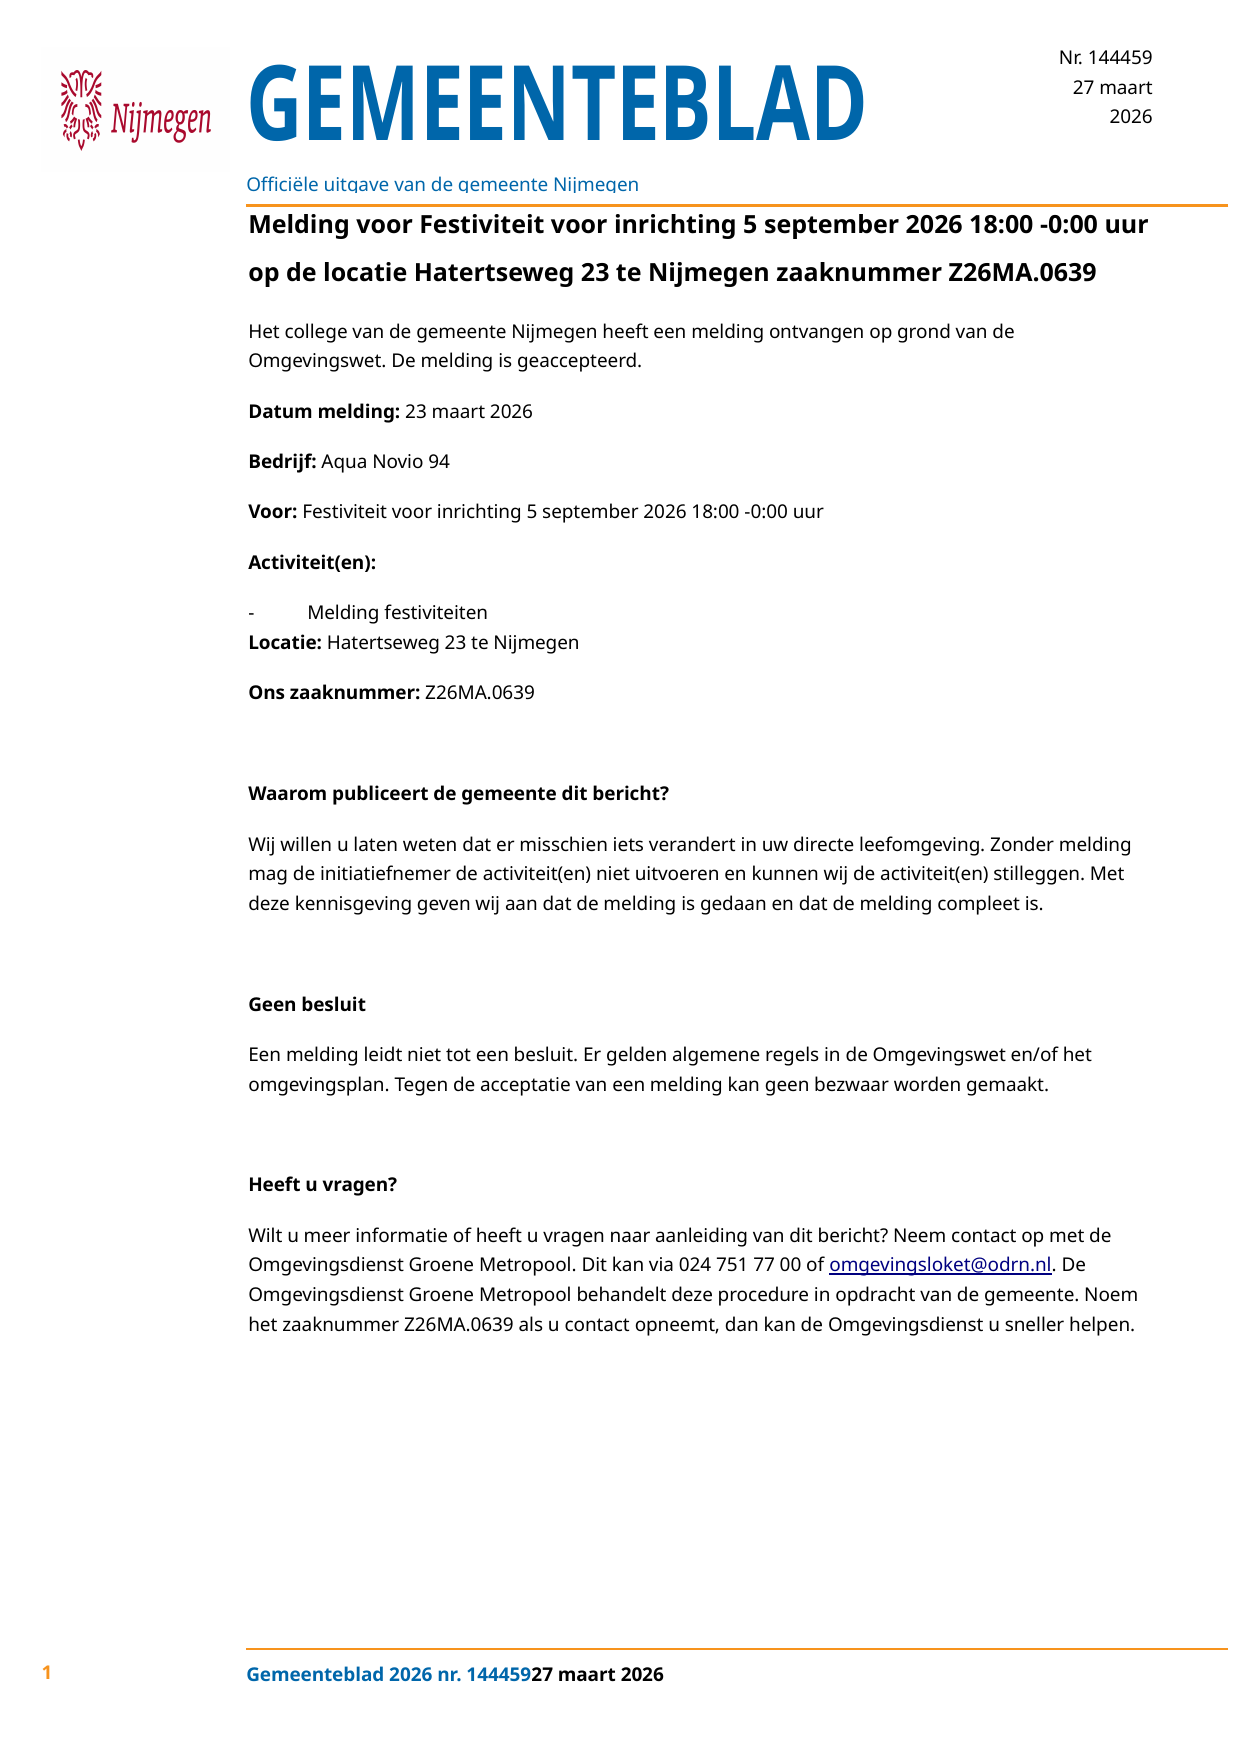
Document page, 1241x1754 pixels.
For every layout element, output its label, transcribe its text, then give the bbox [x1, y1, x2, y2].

text Geen besluit [248, 991, 1152, 1017]
text Waarom publiceert de gemeente dit bericht? [248, 780, 1152, 806]
list Melding festiviteiten [248, 599, 1152, 625]
text Een melding leidt niet tot een besluit. Er gelden algemene regels in de Omgevingswet en/of het omgevingsplan. Tegen de acceptatie van een melding kan geen bezwaar worden gemaakt. [248, 1041, 1152, 1097]
text Locatie: Hatertseweg 23 te Nijmegen [248, 629, 1152, 655]
text Datum melding: 23 maart 2026 [248, 398, 1152, 424]
text Melding voor Festiviteit voor inrichting 5 september 2026 18:00 -0:00 uur op de locatie Hatertseweg 23 te Nijmegen zaaknummer Z26MA.0639 [248, 207, 1152, 288]
text Heeft u vragen? [248, 1172, 1152, 1197]
text Voor: Festiviteit voor inrichting 5 september 2026 18:00 -0:00 uur [248, 499, 1152, 524]
text Wilt u meer informatie of heeft u vragen naar aanleiding van dit bericht? Neem contact op met de Omgevingsdienst Groene Metropool. Dit kan via 024 751 77 00 of omgevingsloket@odrn.nl. De Omgevingsdienst Groene Metropool behandelt deze procedure in opdracht van de gemeente. Noem het zaaknummer Z26MA.0639 als u contact opneemt, dan kan de Omgevingsdienst u sneller helpen. [248, 1222, 1152, 1337]
text Ons zaaknummer: Z26MA.0639 [248, 679, 1152, 705]
text Het college van de gemeente Nijmegen heeft een melding ontvangen op grond van de Omgevingswet. De melding is geaccepteerd. [248, 318, 1152, 373]
text Activiteit(en): [248, 549, 1152, 575]
picture [41, 47, 231, 172]
text Wij willen u laten weten dat er misschien iets verandert in uw directe leefomgeving. Zonder melding mag de initiatiefnemer de activiteit(en) niet uitvoeren en kunnen wij de activiteit(en) stilleggen. Met deze kennisgeving geven wij aan dat de melding is gedaan en dat de melding compleet is. [248, 831, 1152, 916]
text Bedrijf: Aqua Novio 94 [248, 448, 1152, 474]
